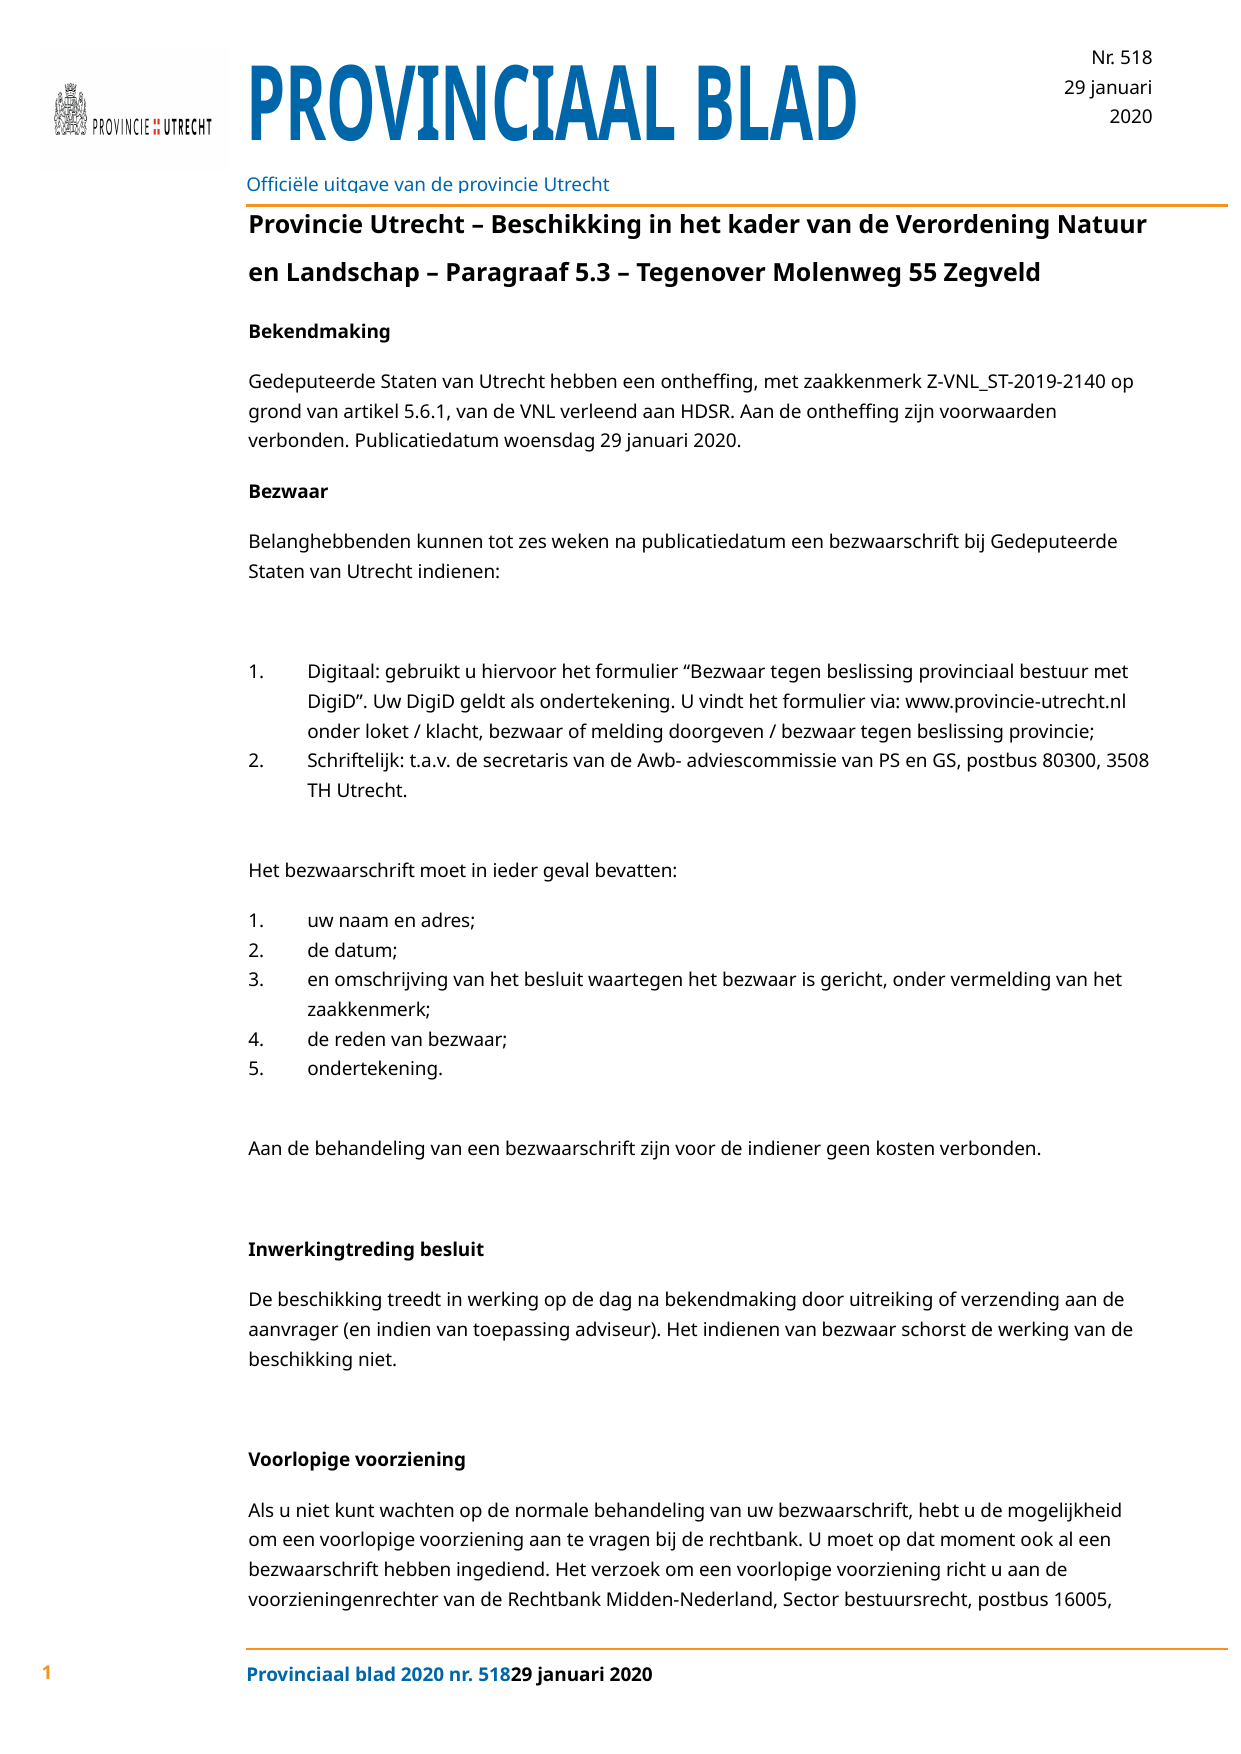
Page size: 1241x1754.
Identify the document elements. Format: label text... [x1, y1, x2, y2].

text Voorlopige voorziening [248, 1447, 1152, 1472]
text Bekendmaking [248, 318, 1152, 344]
list en omschrijving van het besluit waartegen het bezwaar is gericht, onder vermelding van het zaakkenmerk; [248, 967, 1152, 1022]
text Bezwaar [248, 478, 1152, 504]
list Schriftelijk: t.a.v. de secretaris van de Awb- adviescommissie van PS en GS, postbus 80300, 3508 TH Utrecht. [248, 747, 1152, 803]
list ondertekening. [248, 1055, 1152, 1081]
text Aan de behandeling van een bezwaarschrift zijn voor de indiener geen kosten verbonden. [248, 1135, 1152, 1161]
text De beschikking treedt in werking op de dag na bekendmaking door uitreiking of verzending aan de aanvrager (en indien van toepassing adviseur). Het indienen van bezwaar schorst de werking van de beschikking niet. [248, 1287, 1152, 1372]
list de reden van bezwaar; [248, 1026, 1152, 1052]
text Inwerkingtreding besluit [248, 1236, 1152, 1262]
list Digitaal: gebruikt u hiervoor het formulier “Bezwaar tegen beslissing provinciaal bestuur met DigiD”. Uw DigiD geldt als ondertekening. U vindt het formulier via: www.provincie-utrecht.nl onder loket / klacht, bezwaar of melding doorgeven / bezwaar tegen beslissing provincie; [248, 659, 1152, 744]
text Het bezwaarschrift moet in ieder geval bevatten: [248, 857, 1152, 883]
picture [41, 47, 231, 172]
list de datum; [248, 937, 1152, 963]
text Belanghebbenden kunnen tot zes weken na publicatiedatum een bezwaarschrift bij Gedeputeerde Staten van Utrecht indienen: [248, 528, 1152, 584]
text Provincie Utrecht – Beschikking in het kader van de Verordening Natuur en Landschap – Paragraaf 5.3 – Tegenover Molenweg 55 Zegveld [248, 207, 1152, 288]
text Gedeputeerde Staten van Utrecht hebben een ontheffing, met zaakkenmerk Z-VNL_ST-2019-2140 op grond van artikel 5.6.1, van de VNL verleend aan HDSR. Aan de ontheffing zijn voorwaarden verbonden. Publicatiedatum woensdag 29 januari 2020. [248, 368, 1152, 453]
list uw naam en adres; [248, 907, 1152, 933]
text Als u niet kunt wachten op de normale behandeling van uw bezwaarschrift, hebt u de mogelijkheid om een voorlopige voorziening aan te vragen bij de rechtbank. U moet op dat moment ook al een bezwaarschrift hebben ingediend. Het verzoek om een voorlopige voorziening richt u aan de voorzieningenrechter van de Rechtbank Midden-Nederland, Sector bestuursrecht, postbus 16005, [248, 1497, 1152, 1612]
